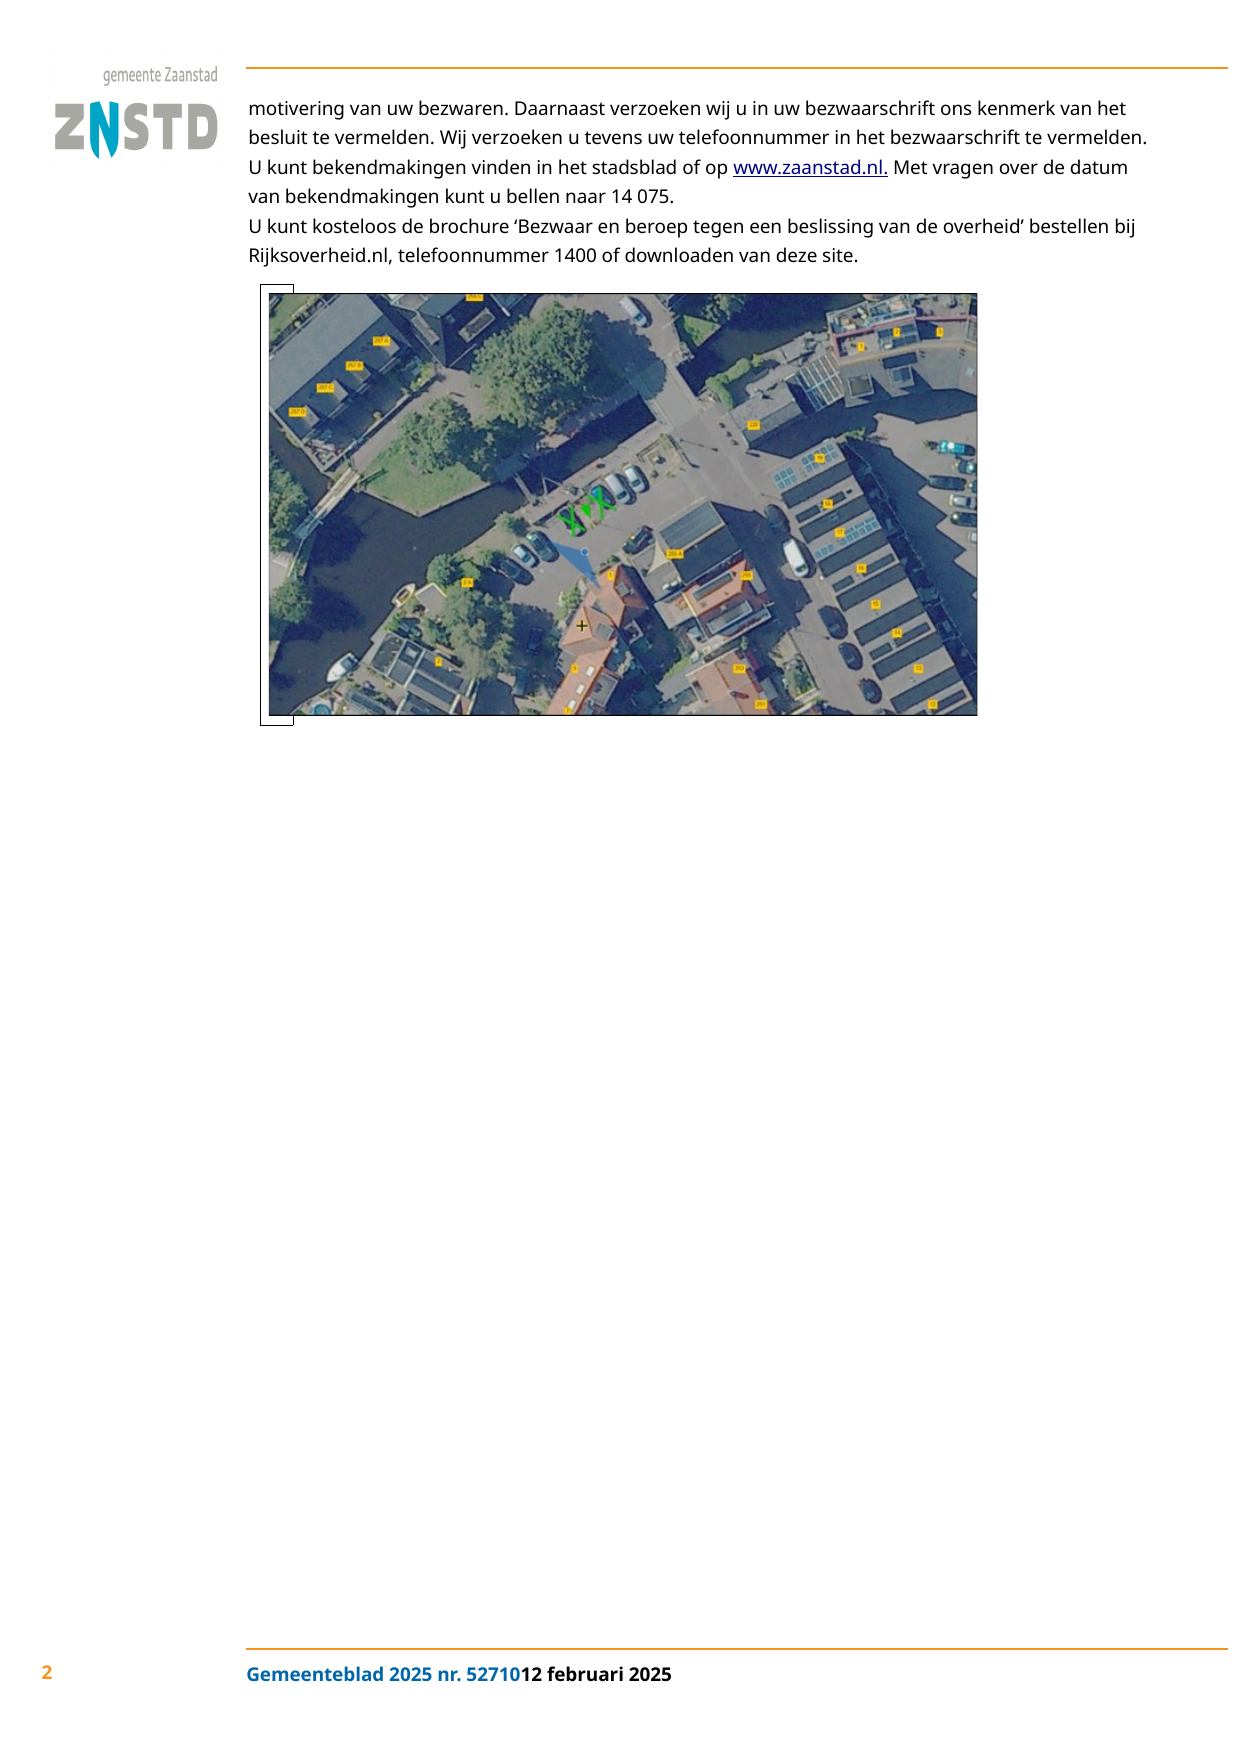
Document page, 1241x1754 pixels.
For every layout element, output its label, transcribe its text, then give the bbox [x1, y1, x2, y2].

picture [268, 293, 978, 716]
picture [41, 47, 231, 172]
text motivering van uw bezwaren. Daarnaast verzoeken wij u in uw bezwaarschrift ons kenmerk van het besluit te vermelden. Wij verzoeken u tevens uw telefoonnummer in het bezwaarschrift te vermelden. [248, 95, 1152, 150]
text U kunt bekendmakingen vinden in het stadsblad of op www.zaanstad.nl. Met vragen over de datum van bekendmakingen kunt u bellen naar 14 075. [248, 154, 1152, 209]
text U kunt kosteloos de brochure ‘Bezwaar en beroep tegen een beslissing van de overheid’ bestellen bij Rijksoverheid.nl, telefoonnummer 1400 of downloaden van deze site. [248, 213, 1152, 268]
